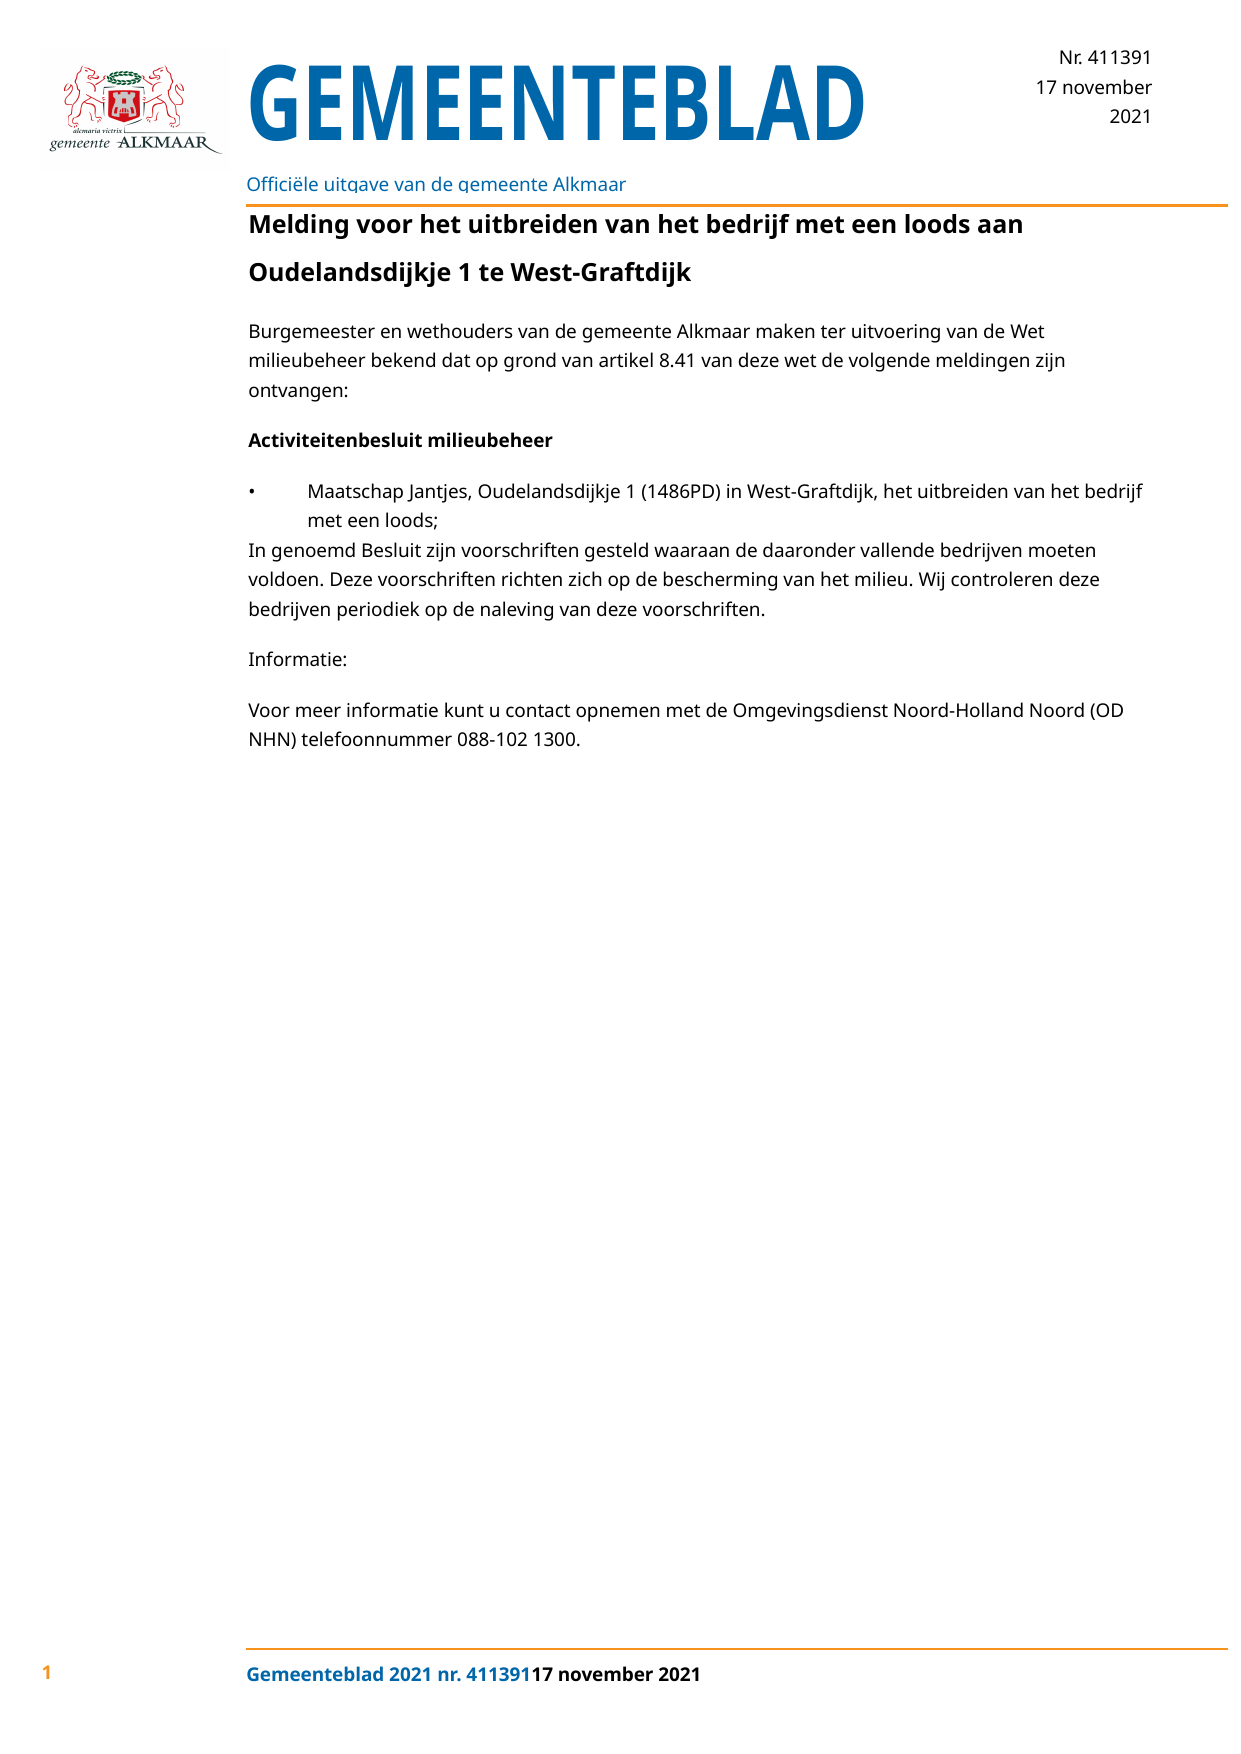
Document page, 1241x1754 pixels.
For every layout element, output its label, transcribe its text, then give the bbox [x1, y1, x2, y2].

text Burgemeester en wethouders van de gemeente Alkmaar maken ter uitvoering van de Wet milieubeheer bekend dat op grond van artikel 8.41 van deze wet de volgende meldingen zijn ontvangen: [248, 318, 1152, 403]
text Voor meer informatie kunt u contact opnemen met de Omgevingsdienst Noord-Holland Noord (OD NHN) telefoonnummer 088-102 1300. [248, 697, 1152, 752]
text In genoemd Besluit zijn voorschriften gesteld waaraan de daaronder vallende bedrijven moeten voldoen. Deze voorschriften richten zich op de bescherming van het milieu. Wij controleren deze bedrijven periodiek op de naleving van deze voorschriften. [248, 537, 1152, 622]
text Melding voor het uitbreiden van het bedrijf met een loods aan Oudelandsdijkje 1 te West-Graftdijk [248, 207, 1152, 288]
picture [41, 47, 231, 172]
list Maatschap Jantjes, Oudelandsdijkje 1 (1486PD) in West-Graftdijk, het uitbreiden van het bedrijf met een loods; [248, 478, 1152, 533]
text Informatie: [248, 647, 1152, 672]
text Activiteitenbesluit milieubeheer [248, 427, 1152, 453]
